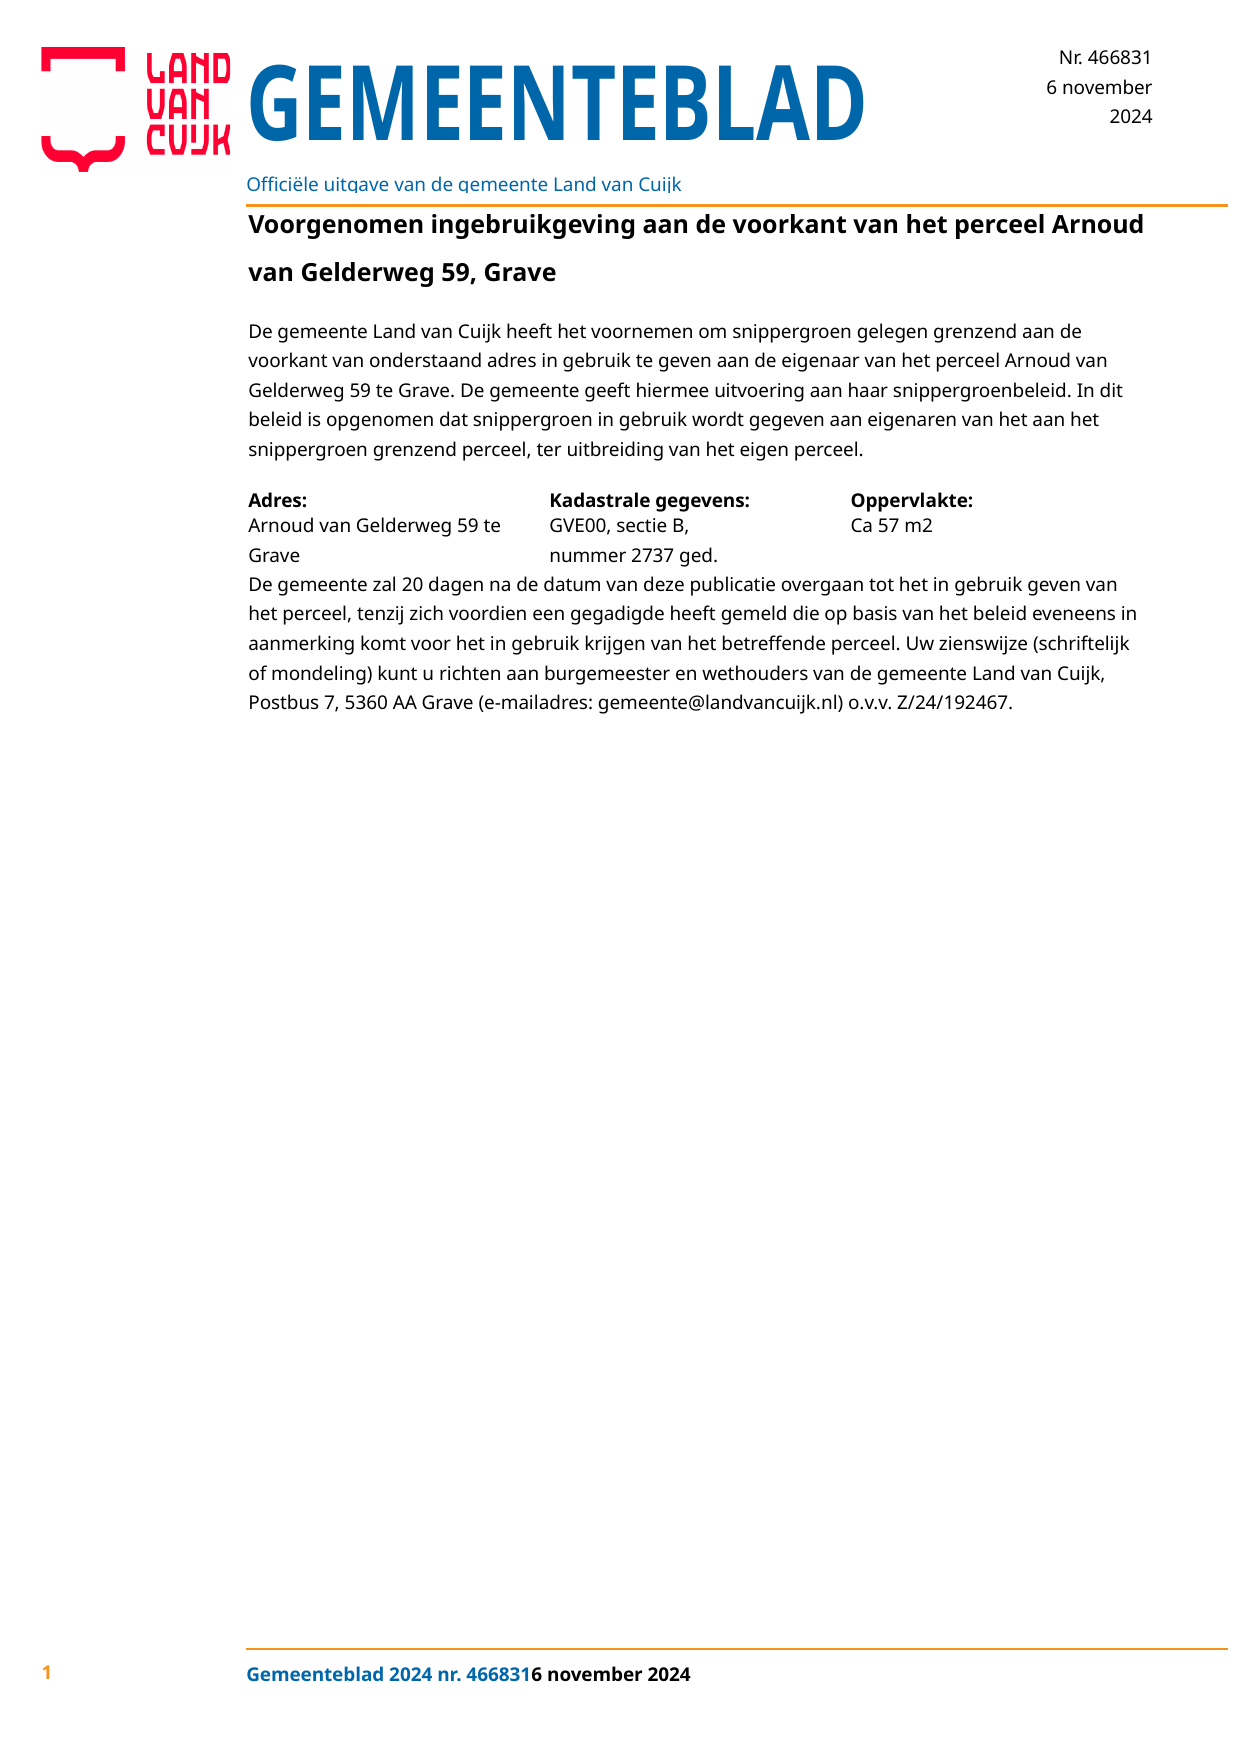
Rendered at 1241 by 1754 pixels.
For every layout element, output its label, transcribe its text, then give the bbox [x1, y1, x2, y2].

picture [41, 47, 231, 172]
table_header Oppervlakte: [850, 487, 1152, 512]
table_header Kadastrale gegevens: [549, 487, 850, 512]
table_cell Ca 57 m2 [850, 513, 1152, 568]
table_header Adres: [248, 487, 549, 512]
text Voorgenomen ingebruikgeving aan de voorkant van het perceel Arnoud van Gelderweg 59, Grave [248, 207, 1152, 288]
text De gemeente Land van Cuijk heeft het voornemen om snippergroen gelegen grenzend aan de voorkant van onderstaand adres in gebruik te geven aan de eigenaar van het perceel Arnoud van Gelderweg 59 te Grave. De gemeente geeft hiermee uitvoering aan haar snippergroenbeleid. In dit beleid is opgenomen dat snippergroen in gebruik wordt gegeven aan eigenaren van het aan het snippergroen grenzend perceel, ter uitbreiding van het eigen perceel. [248, 318, 1152, 462]
text De gemeente zal 20 dagen na de datum van deze publicatie overgaan tot het in gebruik geven van het perceel, tenzij zich voordien een gegadigde heeft gemeld die op basis van het beleid eveneens in aanmerking komt voor het in gebruik krijgen van het betreffende perceel. Uw zienswijze (schriftelijk of mondeling) kunt u richten aan burgemeester en wethouders van de gemeente Land van Cuijk, Postbus 7, 5360 AA Grave (e-mailadres: gemeente@landvancuijk.nl) o.v.v. Z/24/192467. [248, 571, 1152, 715]
table_cell GVE00, sectie B, nummer 2737 ged. [549, 513, 850, 568]
table_cell Arnoud van Gelderweg 59 te Grave [248, 513, 549, 568]
